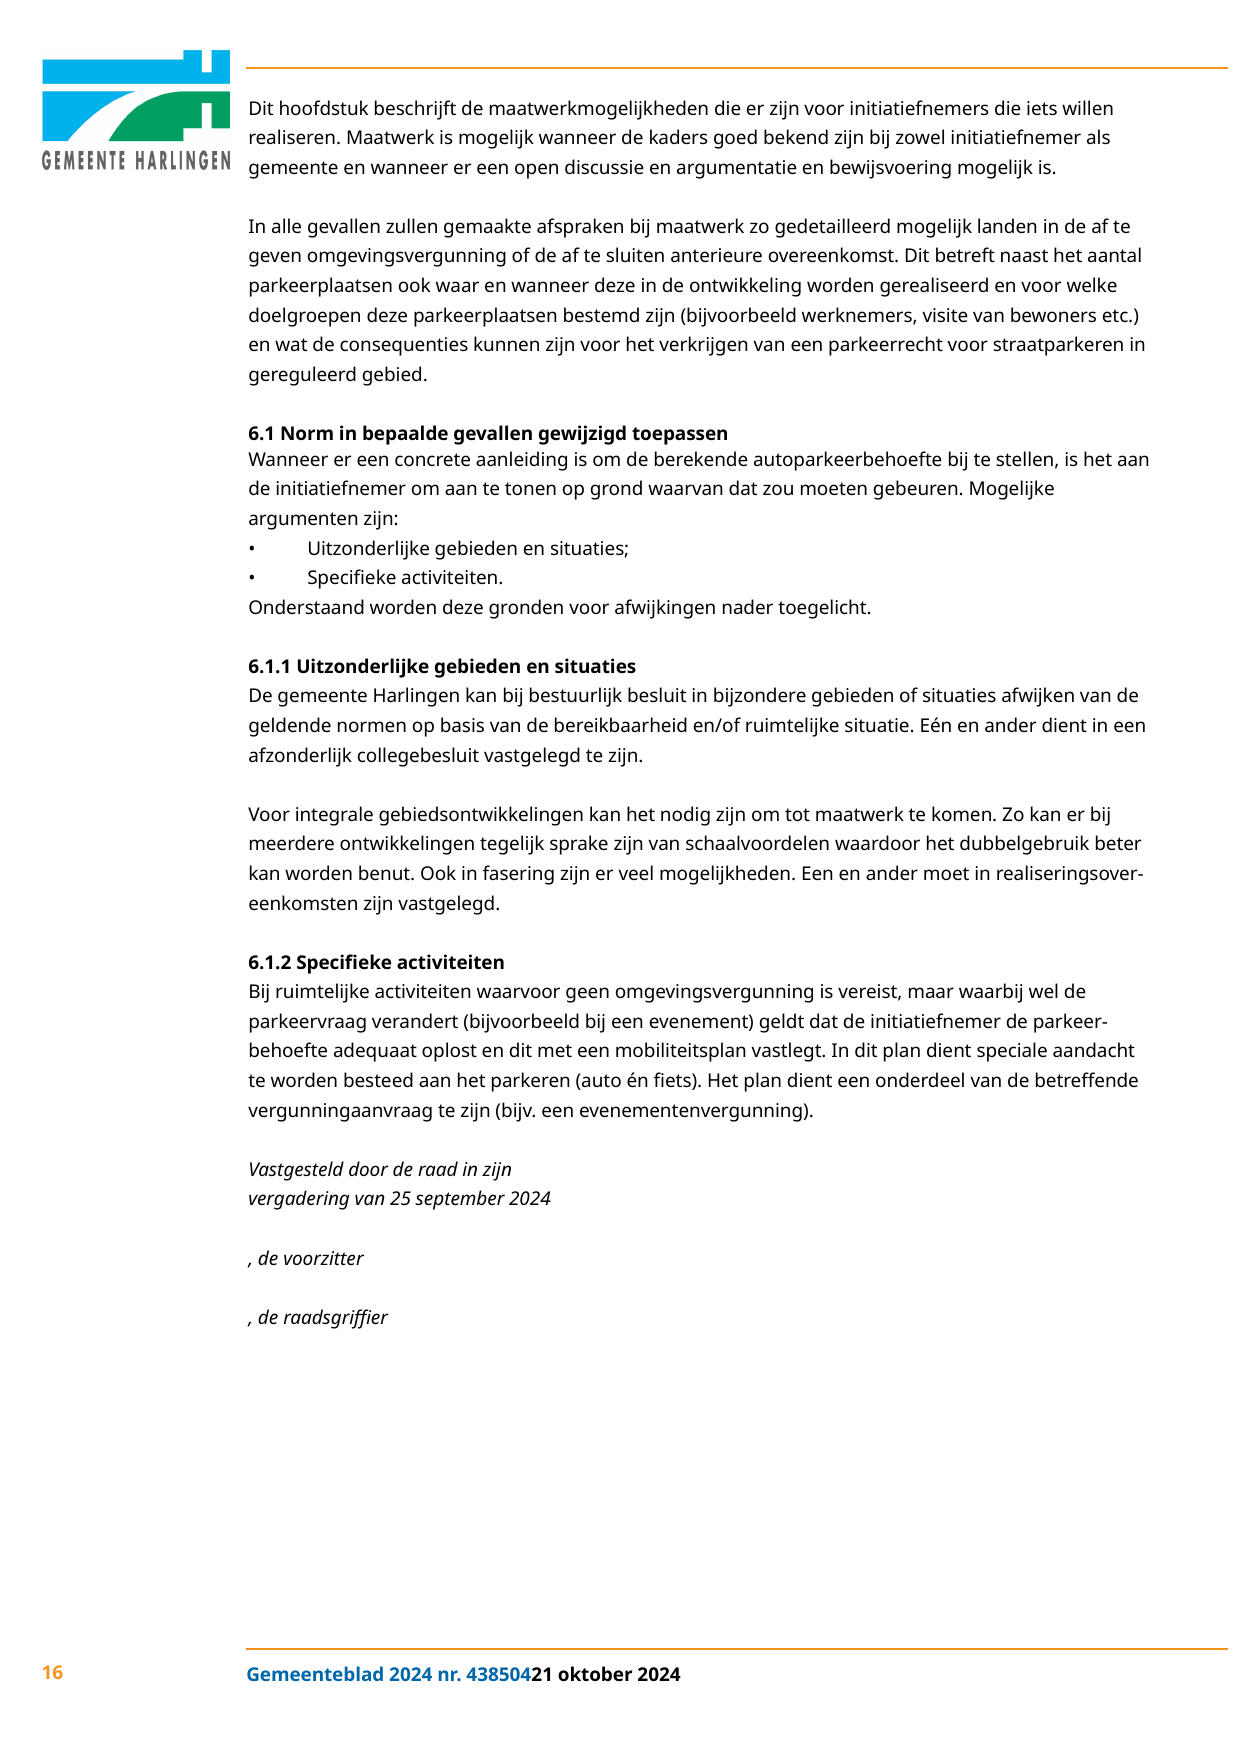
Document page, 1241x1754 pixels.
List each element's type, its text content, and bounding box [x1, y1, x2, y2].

text 6.1 Norm in bepaalde gevallen gewijzigd toepassen [248, 420, 1152, 446]
text Vastgesteld door de raad in zijn [248, 1156, 1152, 1182]
list Uitzonderlijke gebieden en situaties; [248, 535, 1152, 560]
text Wanneer er een concrete aanleiding is om de berekende autoparkeerbehoefte bij te stellen, is het aan de initiatiefnemer om aan te tonen op grond waarvan dat zou moeten gebeuren. Mogelijke argumenten zijn: [248, 446, 1152, 531]
text Onderstaand worden deze gronden voor afwijkingen nader toegelicht. [248, 594, 1152, 619]
text , de voorzitter [248, 1245, 1152, 1270]
text , de raadsgriffier [248, 1304, 1152, 1329]
text vergadering van 25 september 2024 [248, 1186, 1152, 1211]
text Bij ruimtelijke activiteiten waarvoor geen omgevingsvergunning is vereist, maar waarbij wel de parkeervraag verandert (bijvoorbeeld bij een evenement) geldt dat de initiatiefnemer de parkeer-behoefte adequaat oplost en dit met een mobiliteitsplan vastlegt. In dit plan dient speciale aandacht te worden besteed aan het parkeren (auto én fiets). Het plan dient een onderdeel van de betreffende vergunningaanvraag te zijn (bijv. een evenementenvergunning). [248, 978, 1152, 1122]
text Dit hoofdstuk beschrijft de maatwerkmogelijkheden die er zijn voor initiatiefnemers die iets willen realiseren. Maatwerk is mogelijk wanneer de kaders goed bekend zijn bij zowel initiatiefnemer als gemeente en wanneer er een open discussie en argumentatie en bewijsvoering mogelijk is. [248, 95, 1152, 180]
text 6.1.2 Specifieke activiteiten [248, 949, 1152, 974]
text Voor integrale gebiedsontwikkelingen kan het nodig zijn om tot maatwerk te komen. Zo kan er bij meerdere ontwikkelingen tegelijk sprake zijn van schaalvoordelen waardoor het dubbelgebruik beter kan worden benut. Ook in fasering zijn er veel mogelijkheden. Een en ander moet in realiseringsover-eenkomsten zijn vastgelegd. [248, 801, 1152, 915]
text De gemeente Harlingen kan bij bestuurlijk besluit in bijzondere gebieden of situaties afwijken van de geldende normen op basis van de bereikbaarheid en/of ruimtelijke situatie. Eén en ander dient in een afzonderlijk collegebesluit vastgelegd te zijn. [248, 683, 1152, 767]
text 6.1.1 Uitzonderlijke gebieden en situaties [248, 653, 1152, 679]
text In alle gevallen zullen gemaakte afspraken bij maatwerk zo gedetailleerd mogelijk landen in de af te geven omgevingsvergunning of de af te sluiten anterieure overeenkomst. Dit betreft naast het aantal parkeerplaatsen ook waar en wanneer deze in de ontwikkeling worden gerealiseerd en voor welke doelgroepen deze parkeerplaatsen bestemd zijn (bijvoorbeeld werknemers, visite van bewoners etc.) en wat de consequenties kunnen zijn voor het verkrijgen van een parkeerrecht voor straatparkeren in gereguleerd gebied. [248, 213, 1152, 387]
list Specifieke activiteiten. [248, 564, 1152, 590]
picture [41, 47, 231, 172]
